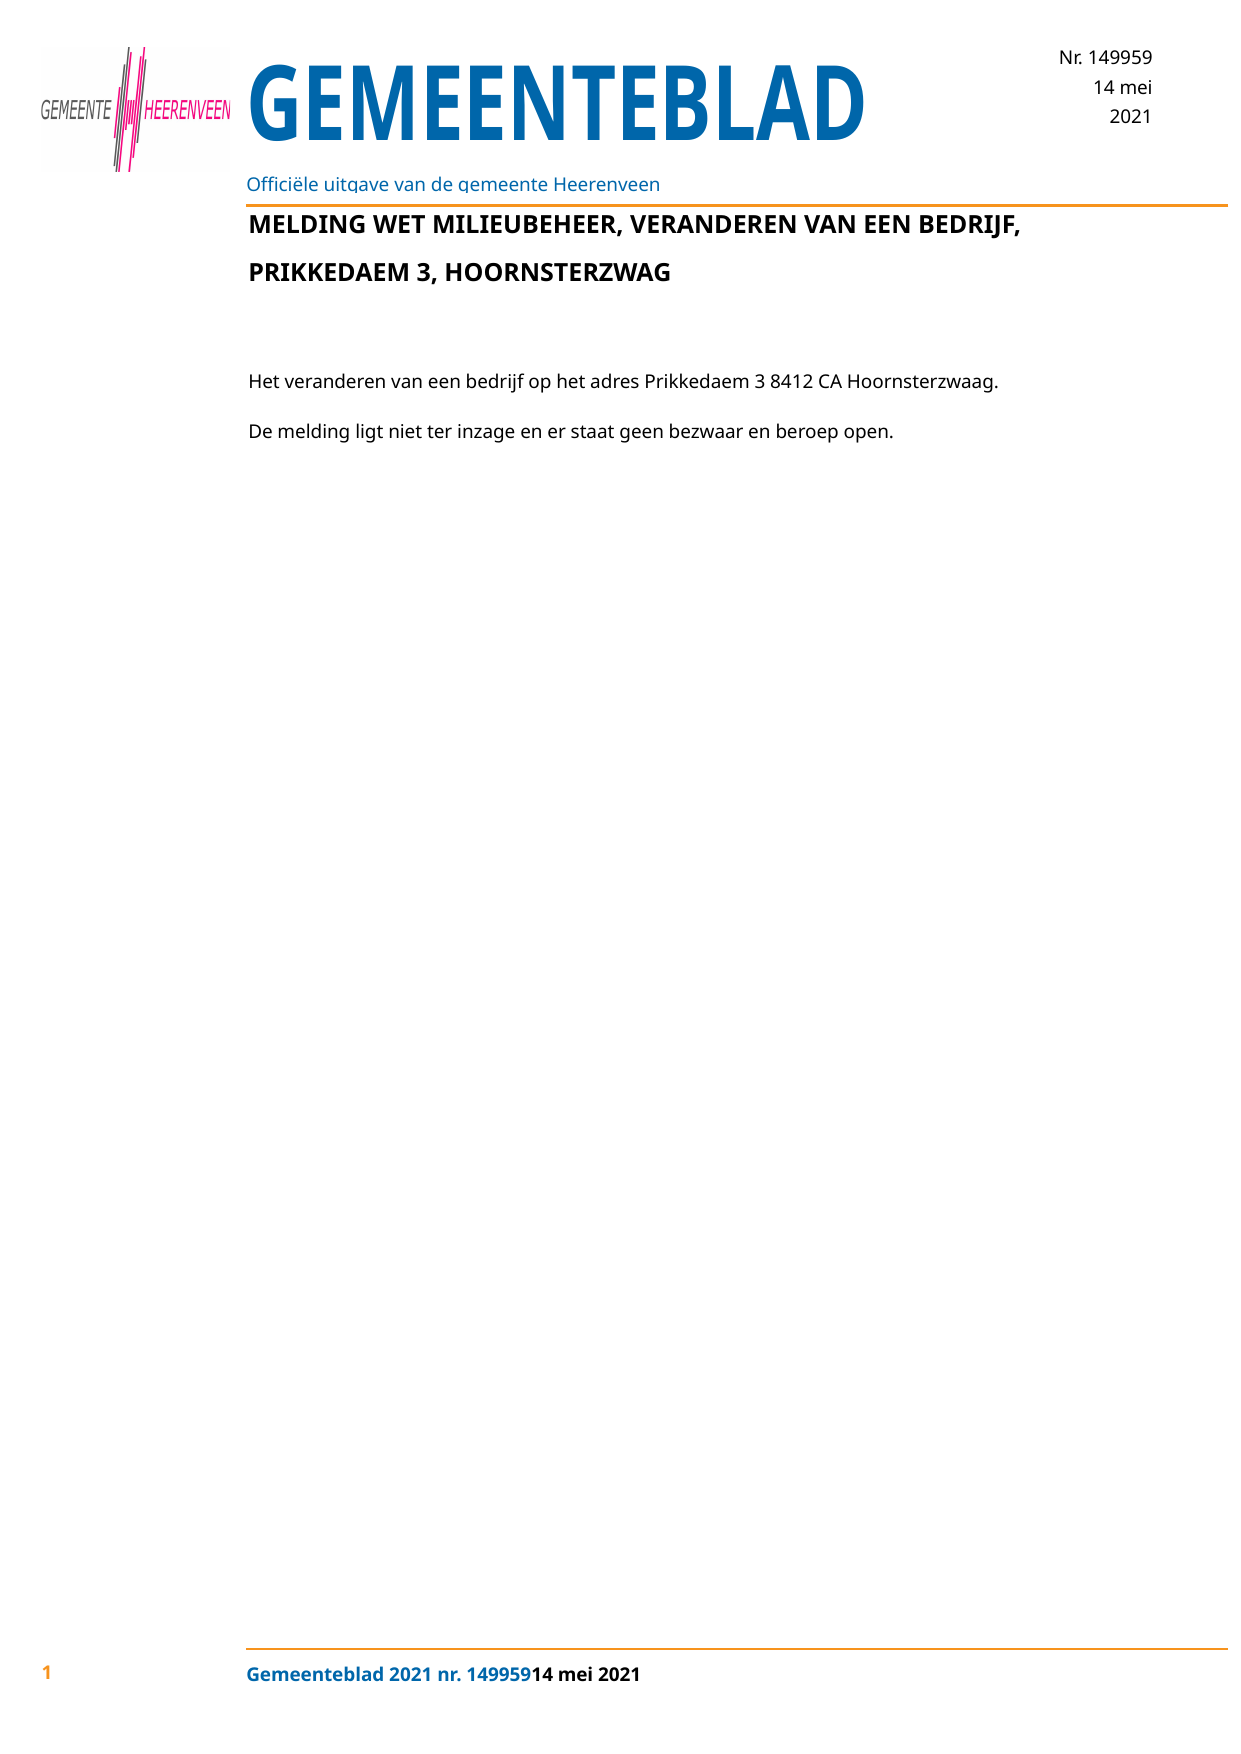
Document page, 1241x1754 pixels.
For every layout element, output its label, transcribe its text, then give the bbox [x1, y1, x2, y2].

text De melding ligt niet ter inzage en er staat geen bezwaar en beroep open. [248, 419, 1152, 444]
text Het veranderen van een bedrijf op het adres Prikkedaem 3 8412 CA Hoornsterzwaag. [248, 368, 1152, 394]
text MELDING WET MILIEUBEHEER, VERANDEREN VAN EEN BEDRIJF, PRIKKEDAEM 3, HOORNSTERZWAG [248, 207, 1152, 288]
picture [41, 47, 231, 172]
